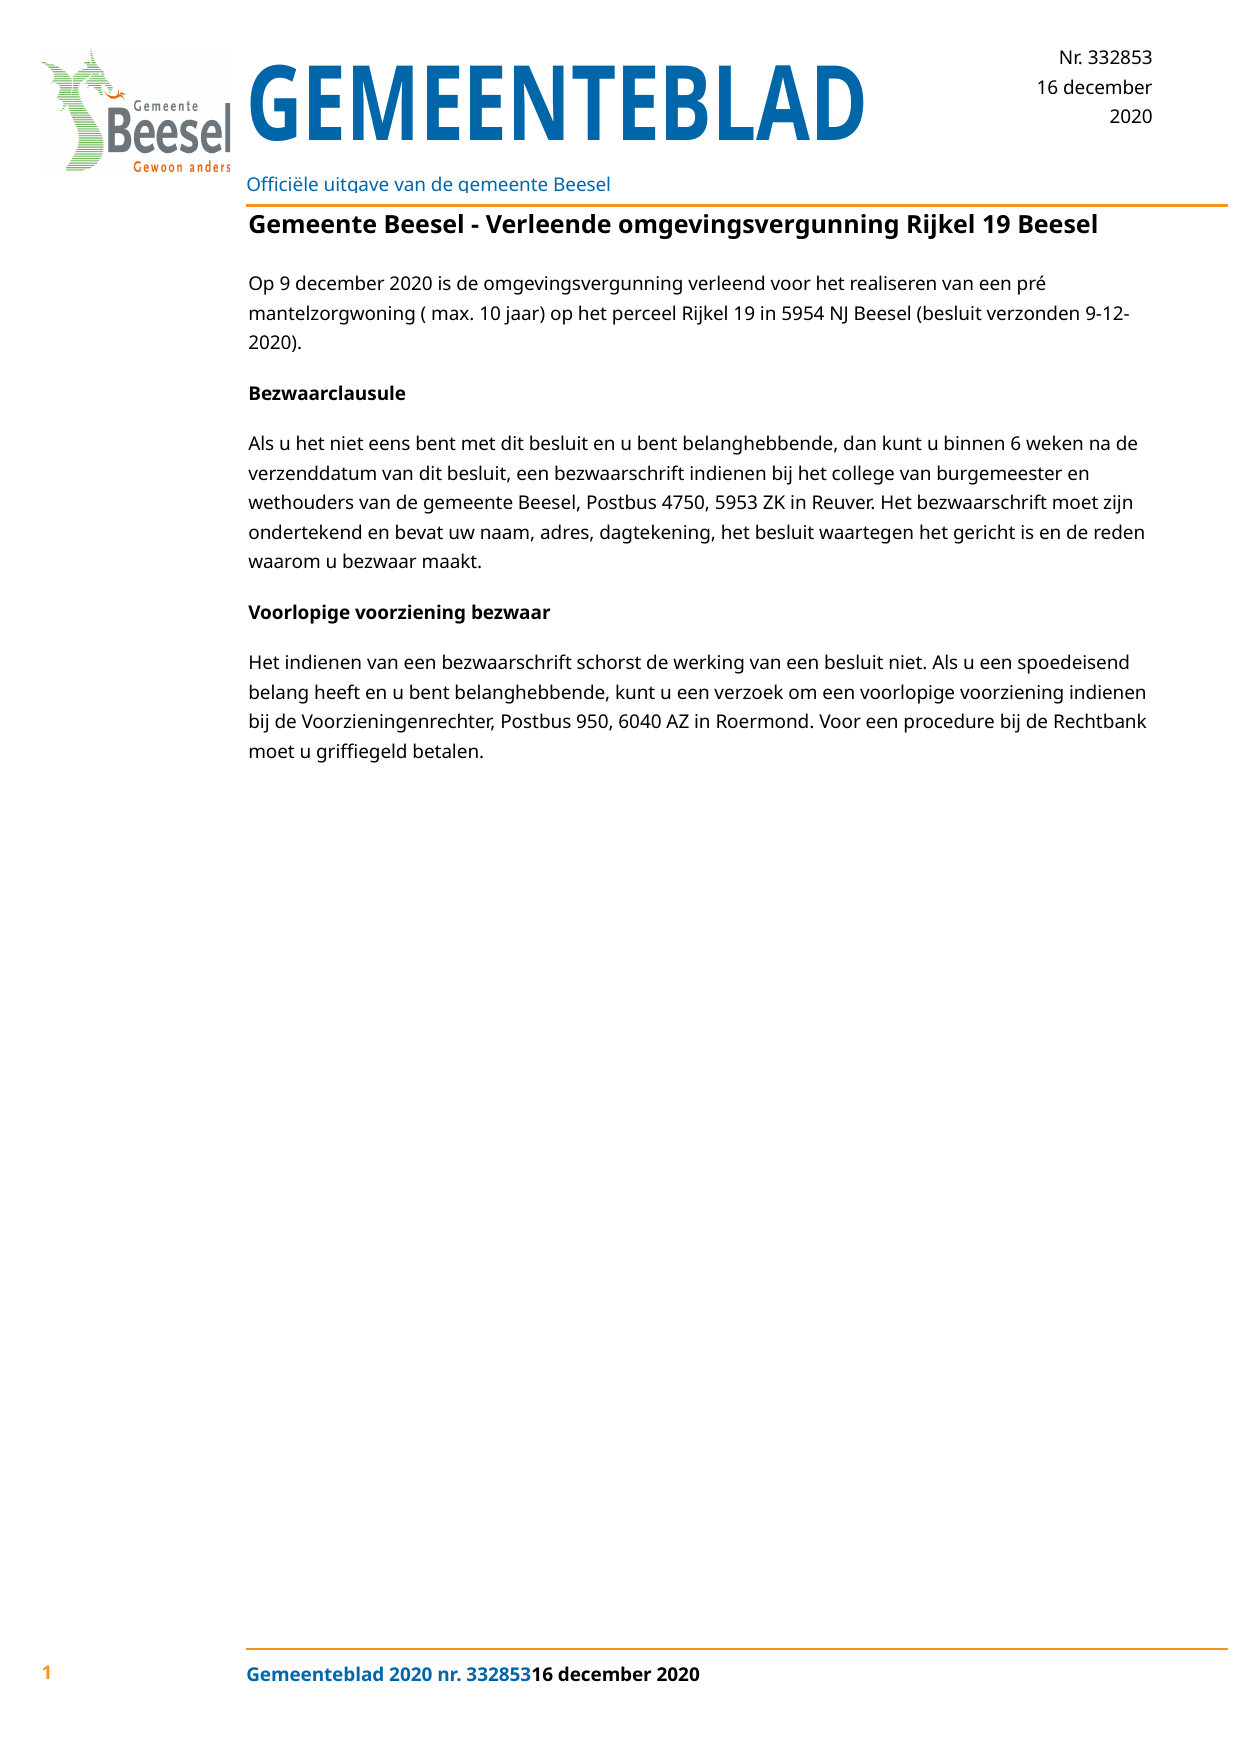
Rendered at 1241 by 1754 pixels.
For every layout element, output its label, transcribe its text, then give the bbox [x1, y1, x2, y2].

text Gemeente Beesel - Verleende omgevingsvergunning Rijkel 19 Beesel [248, 207, 1152, 241]
text Voorlopige voorziening bezwaar [248, 599, 1152, 625]
text Op 9 december 2020 is de omgevingsvergunning verleend voor het realiseren van een pré mantelzorgwoning ( max. 10 jaar) op het perceel Rijkel 19 in 5954 NJ Beesel (besluit verzonden 9-12-2020). [248, 270, 1152, 355]
text Het indienen van een bezwaarschrift schorst de werking van een besluit niet. Als u een spoedeisend belang heeft en u bent belanghebbende, kunt u een verzoek om een voorlopige voorziening indienen bij de Voorzieningenrechter, Postbus 950, 6040 AZ in Roermond. Voor een procedure bij de Rechtbank moet u griffiegeld betalen. [248, 649, 1152, 764]
picture [41, 47, 231, 172]
text Als u het niet eens bent met dit besluit en u bent belanghebbende, dan kunt u binnen 6 weken na de verzenddatum van dit besluit, een bezwaarschrift indienen bij het college van burgemeester en wethouders van de gemeente Beesel, Postbus 4750, 5953 ZK in Reuver. Het bezwaarschrift moet zijn ondertekend en bevat uw naam, adres, dagtekening, het besluit waartegen het gericht is en de reden waarom u bezwaar maakt. [248, 430, 1152, 574]
text Bezwaarclausule [248, 380, 1152, 406]
